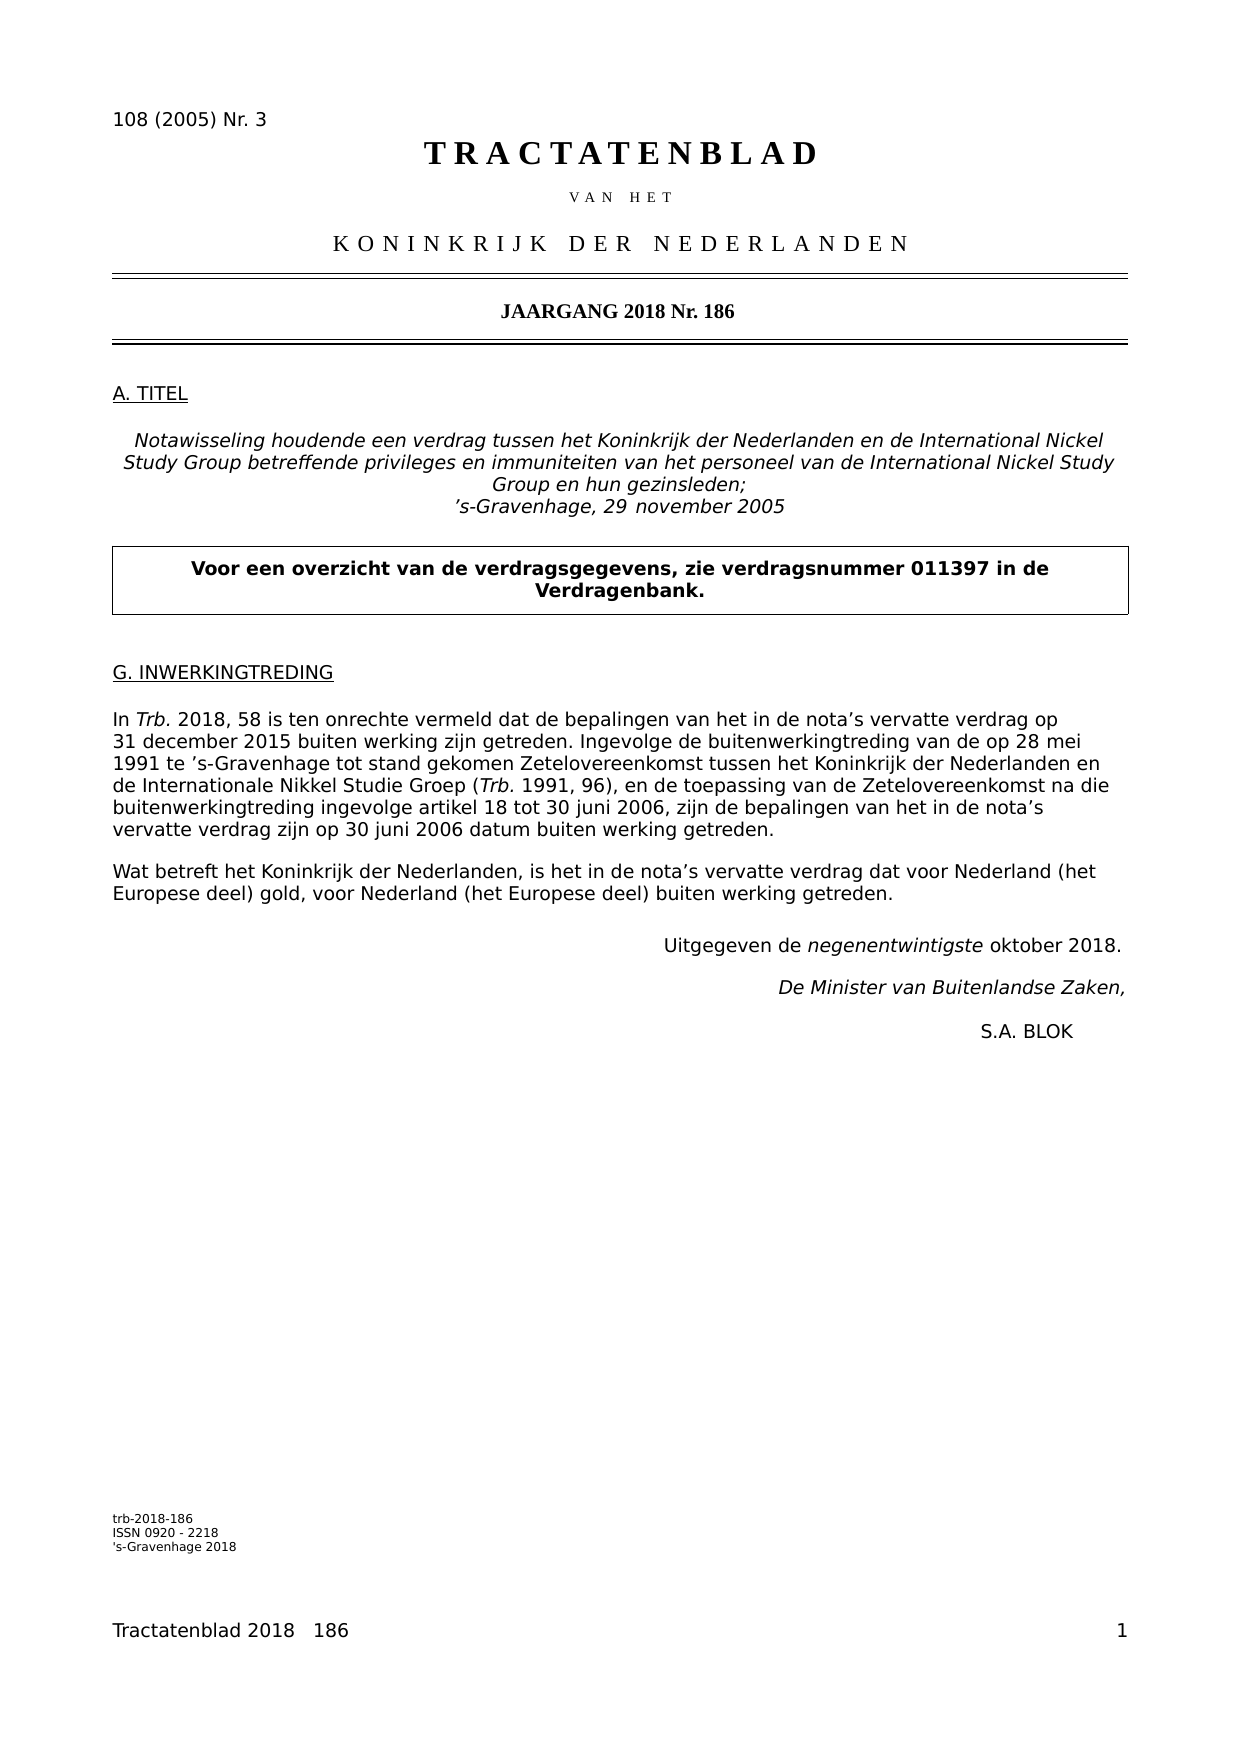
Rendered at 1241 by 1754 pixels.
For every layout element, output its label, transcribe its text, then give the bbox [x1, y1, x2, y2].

text 's-Gravenhage 2018 [112, 1540, 346, 1554]
subtitle G. INWERKINGTREDING [112, 662, 1128, 684]
text In Trb. 2018, 58 is ten onrechte vermeld dat de bepalingen van het in de nota’s vervatte verdrag op 31 december 2015 buiten werking zijn getreden. Ingevolge de buitenwerkingtreding van de op 28 mei 1991 te ’s-Gravenhage tot stand gekomen Zetelovereenkomst tussen het Koninkrijk der Nederlanden en de Internationale Nikkel Studie Groep (Trb. 1991, 96), en de toepassing van de Zetelovereenkomst na die buitenwerkingtreding ingevolge artikel 18 tot 30 juni 2006, zijn de bepalingen van het in de nota’s vervatte verdrag zijn op 30 juni 2006 datum buiten werking getreden. [112, 709, 1128, 841]
text De Minister van Buitenlandse Zaken, S.A. BLOK [112, 977, 1128, 1043]
text ISSN 0920 - 2218 [112, 1526, 346, 1540]
text trb-2018-186 [112, 1512, 346, 1526]
text 108 (2005) Nr. 3 [112, 109, 1128, 131]
text VAN HET [112, 189, 1128, 206]
text JAARGANG 2018 Nr. 186 [112, 299, 1128, 323]
subtitle A. TITEL [112, 383, 1128, 405]
text Wat betreft het Koninkrijk der Nederlanden, is het in de nota’s vervatte verdrag dat voor Nederland (het Europese deel) gold, voor Nederland (het Europese deel) buiten werking getreden. [112, 861, 1128, 905]
text KONINKRIJK DER NEDERLANDEN [112, 229, 1128, 256]
text ’s-Gravenhage, 29 november 2005 [112, 496, 1128, 518]
text Uitgegeven de negenentwintigste oktober 2018. [112, 935, 1128, 957]
text Notawisseling houdende een verdrag tussen het Koninkrijk der Nederlanden en de International Nickel Study Group betreffende privileges en immuniteiten van het personeel van de International Nickel Study Group en hun gezinsleden; [112, 430, 1128, 496]
text TRACTATENBLAD [112, 133, 1128, 172]
